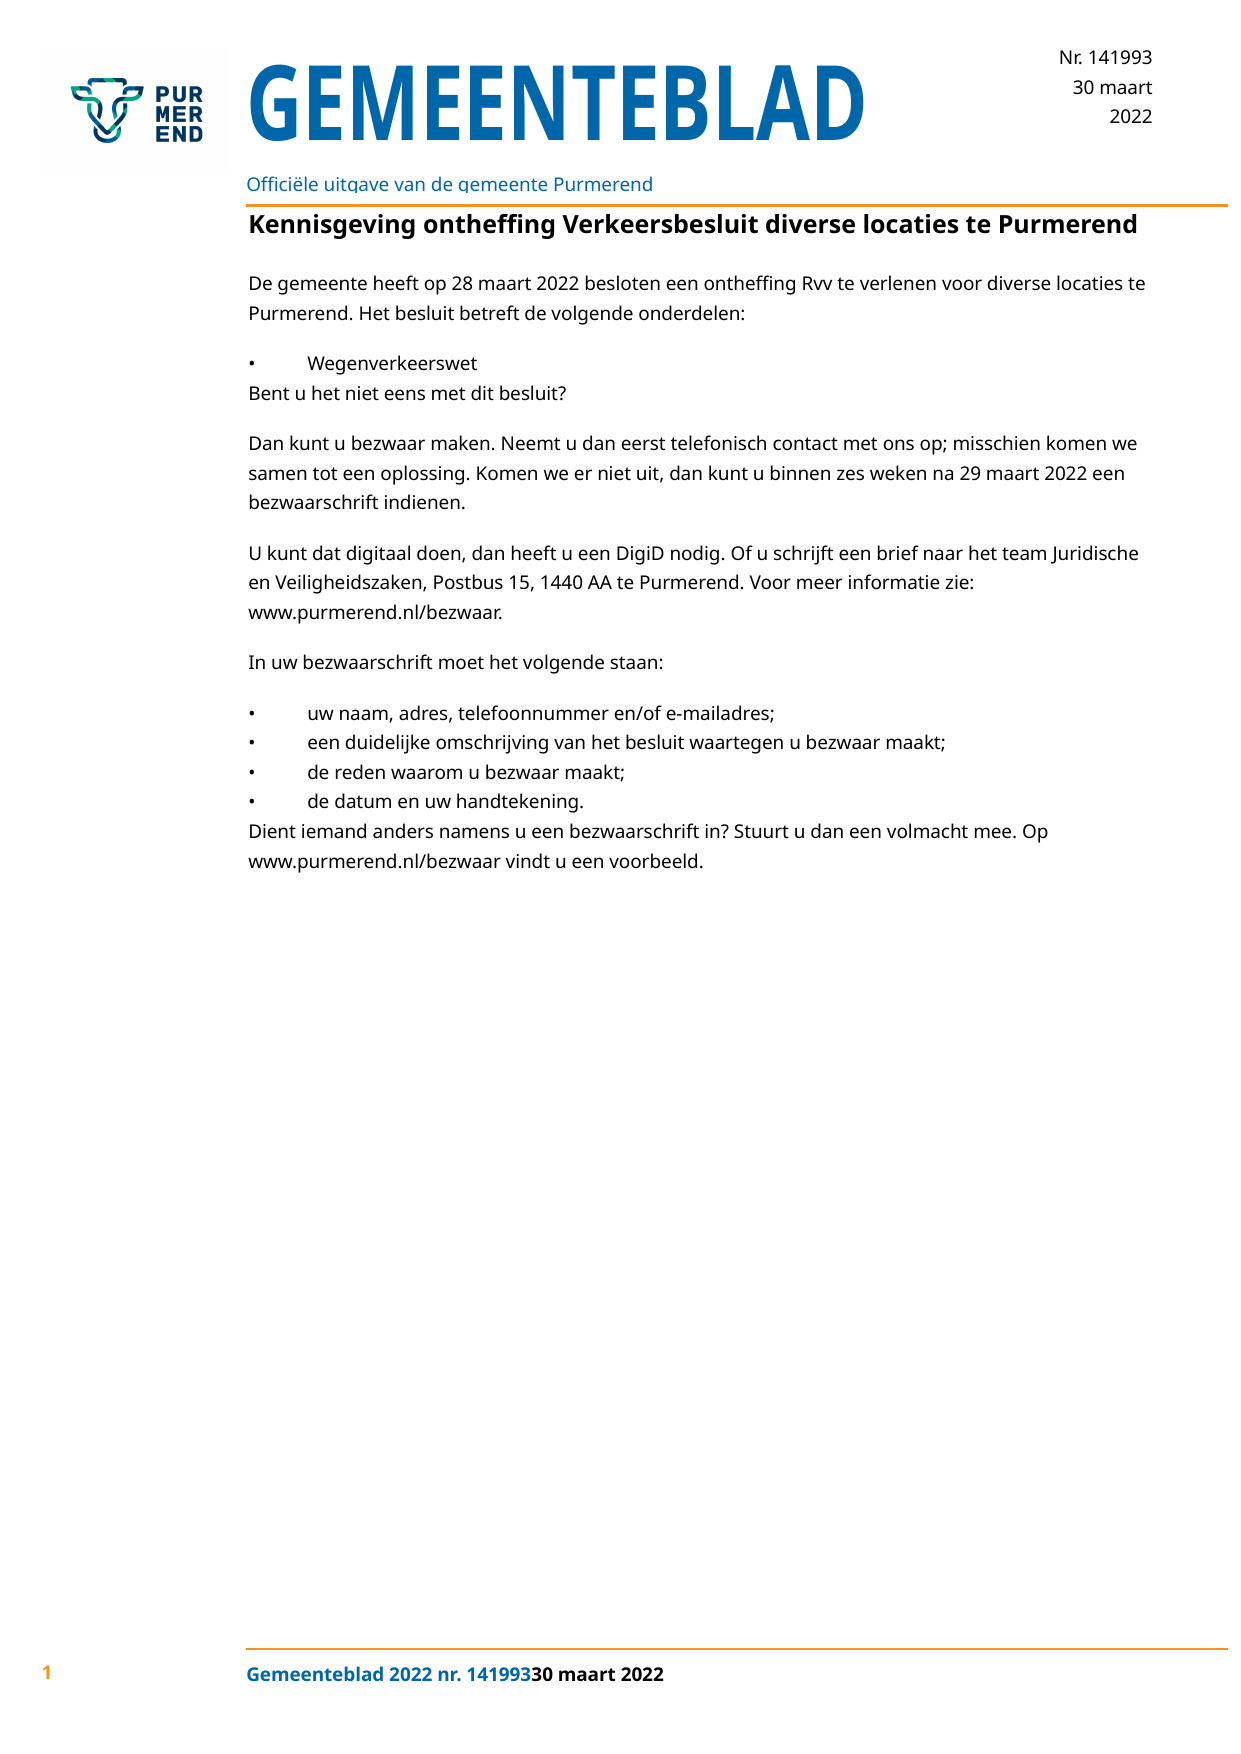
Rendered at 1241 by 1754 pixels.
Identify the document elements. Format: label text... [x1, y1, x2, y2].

list de reden waarom u bezwaar maakt; [248, 759, 1152, 785]
list een duidelijke omschrijving van het besluit waartegen u bezwaar maakt; [248, 729, 1152, 755]
text Kennisgeving ontheffing Verkeersbesluit diverse locaties te Purmerend [248, 207, 1152, 241]
list Wegenverkeerswet [248, 350, 1152, 376]
text De gemeente heeft op 28 maart 2022 besloten een ontheffing Rvv te verlenen voor diverse locaties te Purmerend. Het besluit betreft de volgende onderdelen: [248, 270, 1152, 326]
text U kunt dat digitaal doen, dan heeft u een DigiD nodig. Of u schrijft een brief naar het team Juridische en Veiligheidszaken, Postbus 15, 1440 AA te Purmerend. Voor meer informatie zie: www.purmerend.nl/bezwaar. [248, 540, 1152, 625]
text Dan kunt u bezwaar maken. Neemt u dan eerst telefonisch contact met ons op; misschien komen we samen tot een oplossing. Komen we er niet uit, dan kunt u binnen zes weken na 29 maart 2022 een bezwaarschrift indienen. [248, 430, 1152, 515]
text Dient iemand anders namens u een bezwaarschrift in? Stuurt u dan een volmacht mee. Op www.purmerend.nl/bezwaar vindt u een voorbeeld. [248, 818, 1152, 873]
list de datum en uw handtekening. [248, 789, 1152, 814]
list uw naam, adres, telefoonnummer en/of e-mailadres; [248, 700, 1152, 726]
text Bent u het niet eens met dit besluit? [248, 380, 1152, 406]
picture [41, 47, 231, 172]
text In uw bezwaarschrift moet het volgende staan: [248, 649, 1152, 675]
